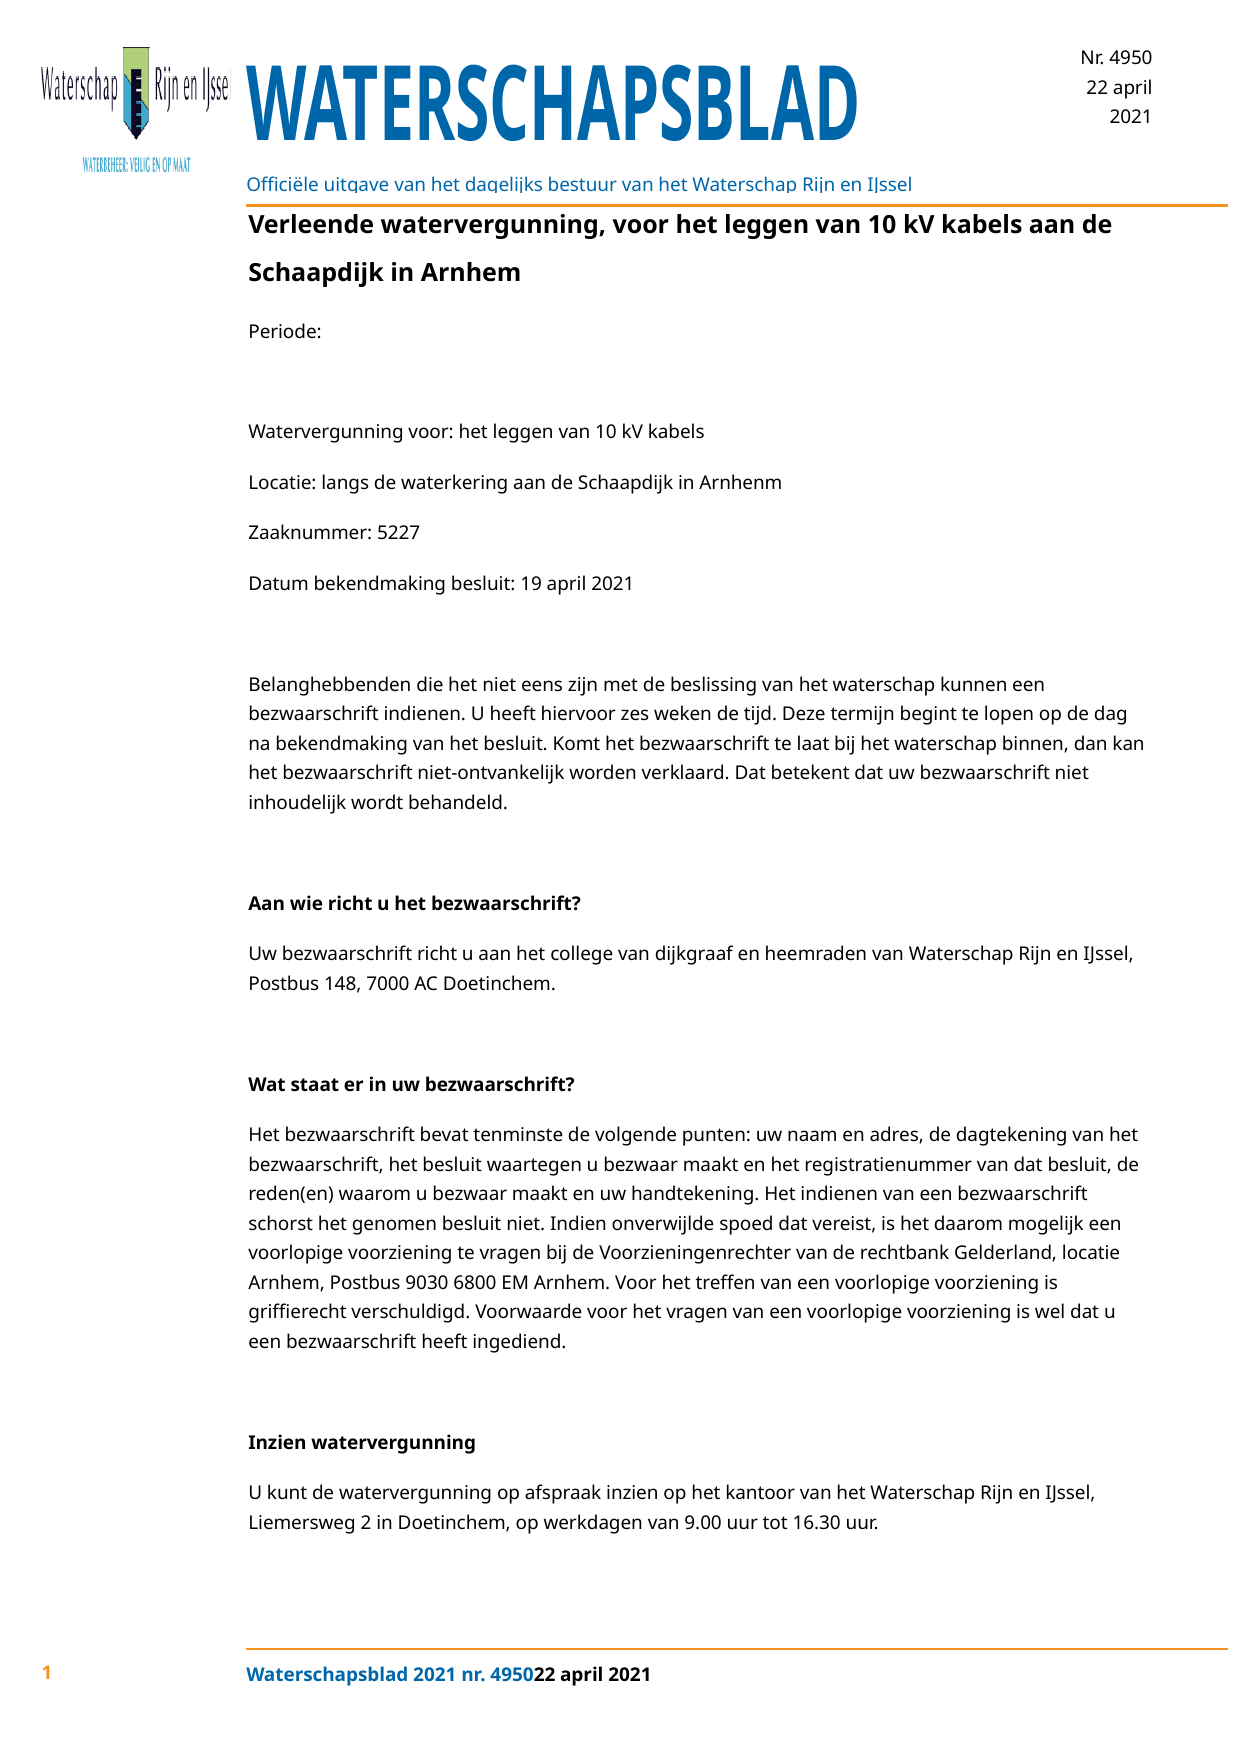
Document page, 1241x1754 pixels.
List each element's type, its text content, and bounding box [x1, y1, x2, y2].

picture [41, 47, 231, 172]
text Locatie: langs de waterkering aan de Schaapdijk in Arnhenm [248, 469, 1152, 495]
text Watervergunning voor: het leggen van 10 kV kabels [248, 419, 1152, 444]
text Aan wie richt u het bezwaarschrift? [248, 890, 1152, 916]
text Verleende watervergunning, voor het leggen van 10 kV kabels aan de Schaapdijk in Arnhem [248, 207, 1152, 288]
text Het bezwaarschrift bevat tenminste de volgende punten: uw naam en adres, de dagtekening van het bezwaarschrift, het besluit waartegen u bezwaar maakt en het registratienummer van dat besluit, de reden(en) waarom u bezwaar maakt en uw handtekening. Het indienen van een bezwaarschrift schorst het genomen besluit niet. Indien onverwijlde spoed dat vereist, is het daarom mogelijk een voorlopige voorziening te vragen bij de Voorzieningenrechter van de rechtbank Gelderland, locatie Arnhem, Postbus 9030 6800 EM Arnhem. Voor het treffen van een voorlopige voorziening is griffierecht verschuldigd. Voorwaarde voor het vragen van een voorlopige voorziening is wel dat u een bezwaarschrift heeft ingediend. [248, 1121, 1152, 1354]
text Zaaknummer: 5227 [248, 519, 1152, 545]
text Inzien watervergunning [248, 1429, 1152, 1455]
text Periode: [248, 318, 1152, 344]
text Uw bezwaarschrift richt u aan het college van dijkgraaf en heemraden van Waterschap Rijn en IJssel, Postbus 148, 7000 AC Doetinchem. [248, 940, 1152, 996]
text Belanghebbenden die het niet eens zijn met de beslissing van het waterschap kunnen een bezwaarschrift indienen. U heeft hiervoor zes weken de tijd. Deze termijn begint te lopen op de dag na bekendmaking van het besluit. Komt het bezwaarschrift te laat bij het waterschap binnen, dan kan het bezwaarschrift niet-ontvankelijk worden verklaard. Dat betekent dat uw bezwaarschrift niet inhoudelijk wordt behandeld. [248, 671, 1152, 815]
text Datum bekendmaking besluit: 19 april 2021 [248, 570, 1152, 596]
text U kunt de watervergunning op afspraak inzien op het kantoor van het Waterschap Rijn en IJssel, Liemersweg 2 in Doetinchem, op werkdagen van 9.00 uur tot 16.30 uur. [248, 1479, 1152, 1535]
text Wat staat er in uw bezwaarschrift? [248, 1071, 1152, 1097]
